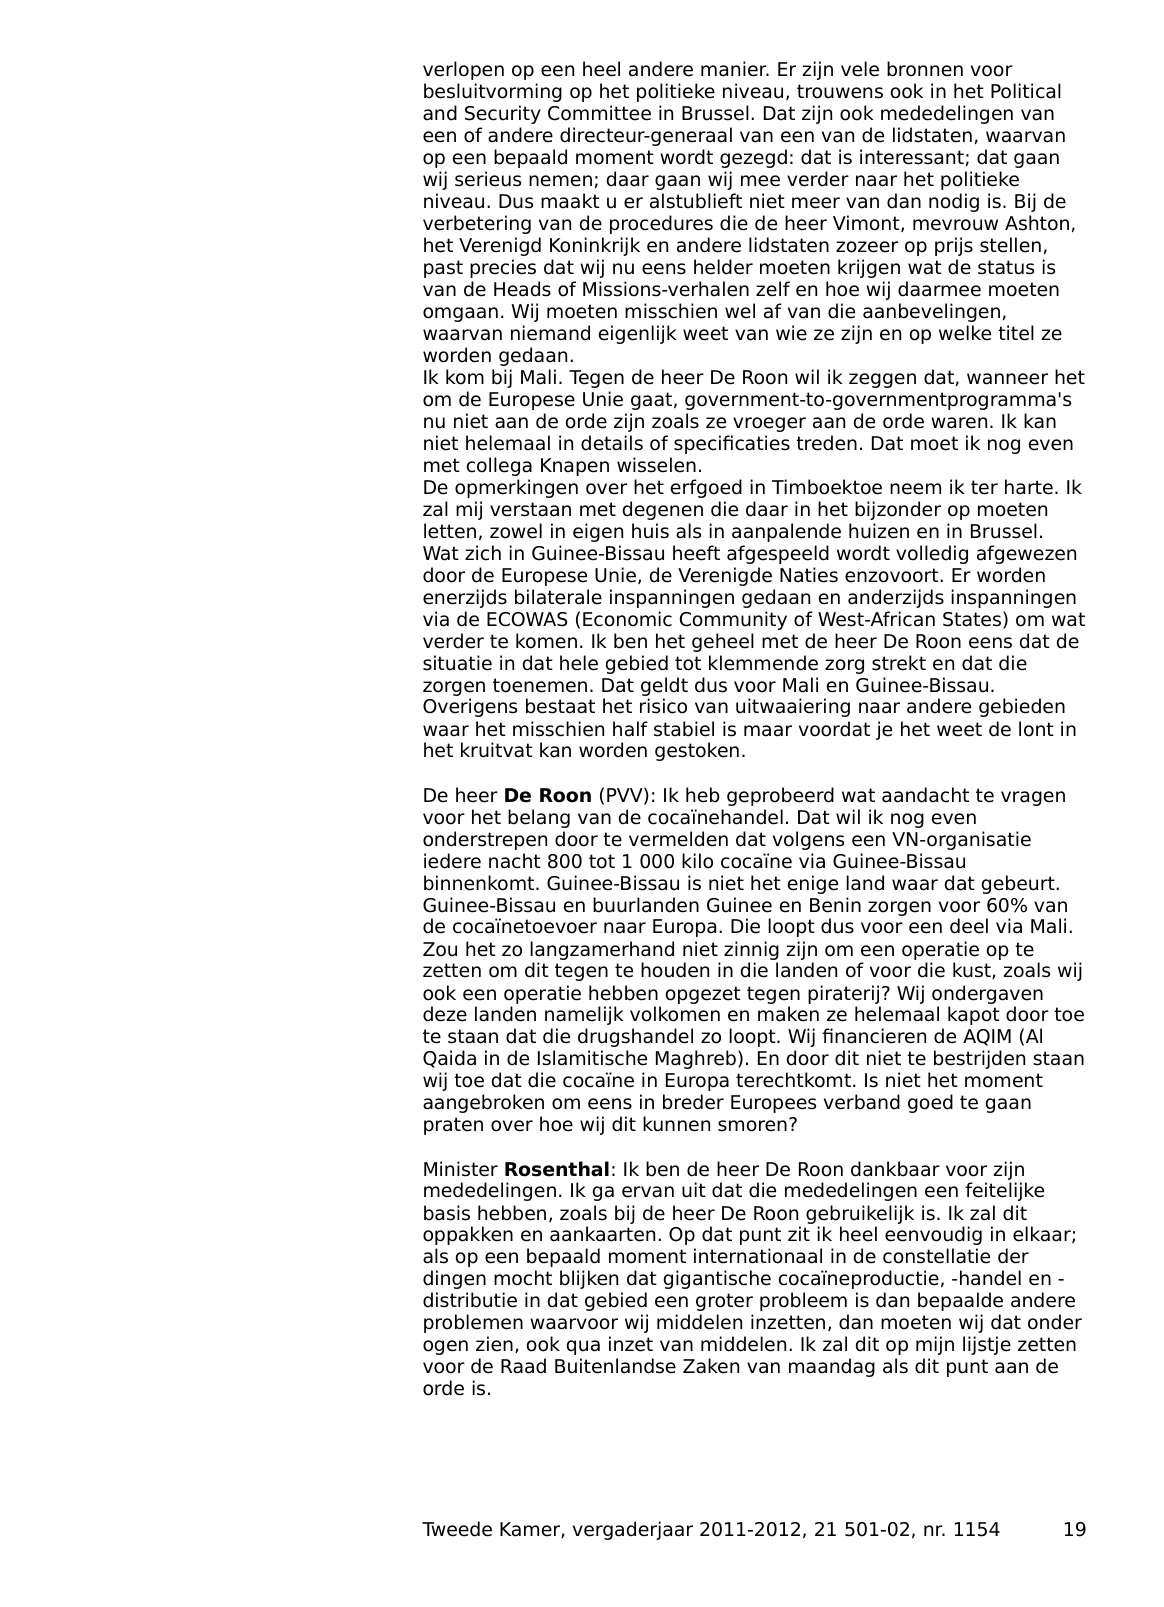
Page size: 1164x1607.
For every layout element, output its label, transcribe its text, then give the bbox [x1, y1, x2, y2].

text De heer De Roon (PVV): Ik heb geprobeerd wat aandacht te vragen voor het belang van de cocaïnehandel. Dat wil ik nog even onderstrepen door te vermelden dat volgens een VN-organisatie iedere nacht 800 tot 1 000 kilo cocaïne via Guinee-Bissau binnenkomt. Guinee-Bissau is niet het enige land waar dat gebeurt. Guinee-Bissau en buurlanden Guinee en Benin zorgen voor 60% van de cocaïnetoevoer naar Europa. Die loopt dus voor een deel via Mali. Zou het zo langzamerhand niet zinnig zijn om een operatie op te zetten om dit tegen te houden in die landen of voor die kust, zoals wij ook een operatie hebben opgezet tegen piraterij? Wij ondergaven deze landen namelijk volkomen en maken ze helemaal kapot door toe te staan dat die drugshandel zo loopt. Wij financieren de AQIM (Al Qaida in de Islamitische Maghreb). En door dit niet te bestrijden staan wij toe dat die cocaïne in Europa terechtkomt. Is niet het moment aangebroken om eens in breder Europees verband goed te gaan praten over hoe wij dit kunnen smoren? [422, 784, 1087, 1136]
text Wat zich in Guinee-Bissau heeft afgespeeld wordt volledig afgewezen door de Europese Unie, de Verenigde Naties enzovoort. Er worden enerzijds bilaterale inspanningen gedaan en anderzijds inspanningen via de ECOWAS (Economic Community of West-African States) om wat verder te komen. Ik ben het geheel met de heer De Roon eens dat de situatie in dat hele gebied tot klemmende zorg strekt en dat die zorgen toenemen. Dat geldt dus voor Mali en Guinee-Bissau. Overigens bestaat het risico van uitwaaiering naar andere gebieden waar het misschien half stabiel is maar voordat je het weet de lont in het kruitvat kan worden gestoken. [422, 543, 1087, 762]
text verlopen op een heel andere manier. Er zijn vele bronnen voor besluitvorming op het politieke niveau, trouwens ook in het Political and Security Committee in Brussel. Dat zijn ook mededelingen van een of andere directeur-generaal van een van de lidstaten, waarvan op een bepaald moment wordt gezegd: dat is interessant; dat gaan wij serieus nemen; daar gaan wij mee verder naar het politieke niveau. Dus maakt u er alstublieft niet meer van dan nodig is. Bij de verbetering van de procedures die de heer Vimont, mevrouw Ashton, het Verenigd Koninkrijk en andere lidstaten zozeer op prijs stellen, past precies dat wij nu eens helder moeten krijgen wat de status is van de Heads of Missions-verhalen zelf en hoe wij daarmee moeten omgaan. Wij moeten misschien wel af van die aanbevelingen, waarvan niemand eigenlijk weet van wie ze zijn en op welke titel ze worden gedaan. [422, 59, 1087, 367]
text De opmerkingen over het erfgoed in Timboektoe neem ik ter harte. Ik zal mij verstaan met degenen die daar in het bijzonder op moeten letten, zowel in eigen huis als in aanpalende huizen en in Brussel. [422, 477, 1087, 543]
text Ik kom bij Mali. Tegen de heer De Roon wil ik zeggen dat, wanneer het om de Europese Unie gaat, government-to-governmentprogramma's nu niet aan de orde zijn zoals ze vroeger aan de orde waren. Ik kan niet helemaal in details of specificaties treden. Dat moet ik nog even met collega Knapen wisselen. [422, 367, 1087, 477]
text Minister Rosenthal: Ik ben de heer De Roon dankbaar voor zijn mededelingen. Ik ga ervan uit dat die mededelingen een feitelijke basis hebben, zoals bij de heer De Roon gebruikelijk is. Ik zal dit oppakken en aankaarten. Op dat punt zit ik heel eenvoudig in elkaar; als op een bepaald moment internationaal in de constellatie der dingen mocht blijken dat gigantische cocaïneproductie, -handel en -distributie in dat gebied een groter probleem is dan bepaalde andere problemen waarvoor wij middelen inzetten, dan moeten wij dat onder ogen zien, ook qua inzet van middelen. Ik zal dit op mijn lijstje zetten voor de Raad Buitenlandse Zaken van maandag als dit punt aan de orde is. [422, 1158, 1087, 1400]
